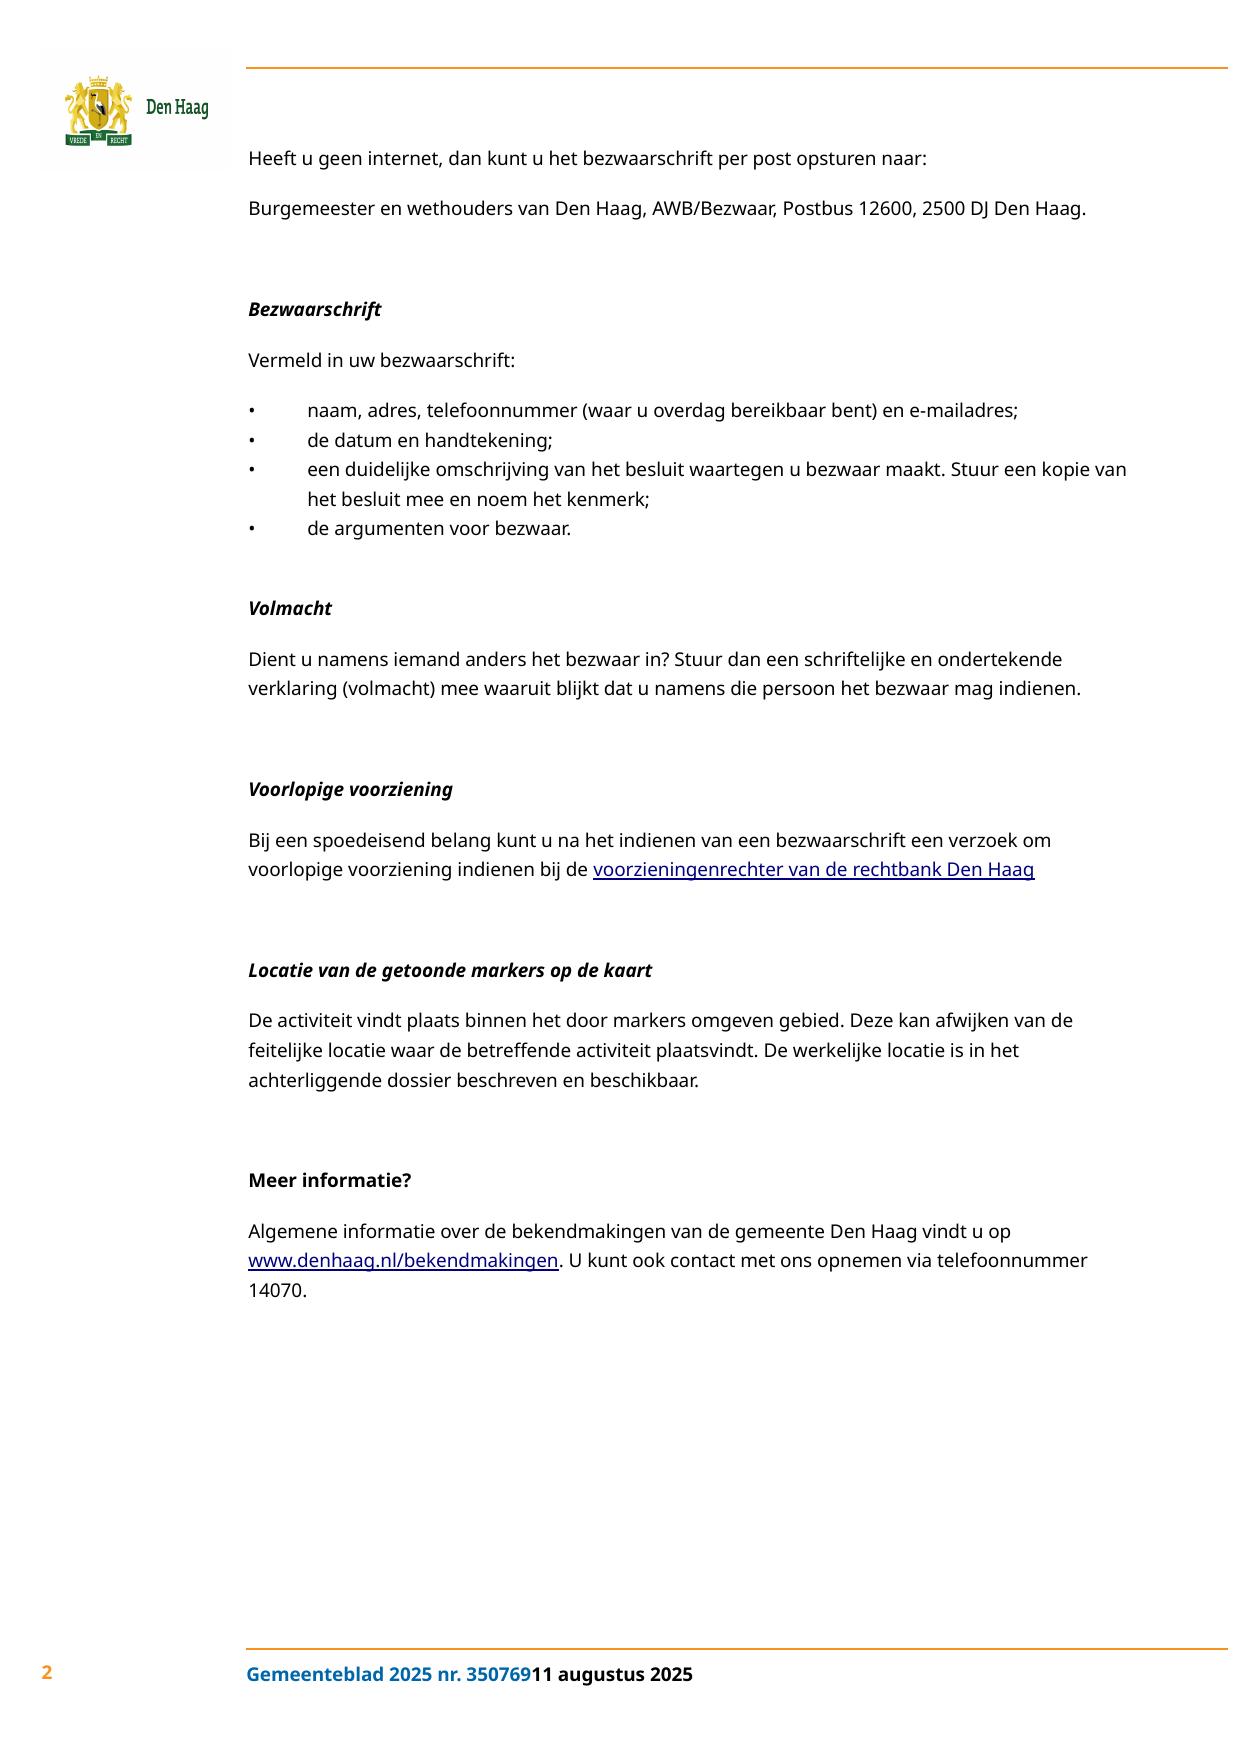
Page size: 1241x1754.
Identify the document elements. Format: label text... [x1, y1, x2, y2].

picture [41, 47, 231, 172]
text De activiteit vindt plaats binnen het door markers omgeven gebied. Deze kan afwijken van de feitelijke locatie waar de betreffende activiteit plaatsvindt. De werkelijke locatie is in het achterliggende dossier beschreven en beschikbaar. [248, 1008, 1152, 1093]
text Meer informatie? [248, 1168, 1152, 1193]
text Algemene informatie over de bekendmakingen van de gemeente Den Haag vindt u op www.denhaag.nl/bekendmakingen. U kunt ook contact met ons opnemen via telefoonnummer 14070. [248, 1218, 1152, 1303]
text Voorlopige voorziening [248, 776, 1152, 802]
text Heeft u geen internet, dan kunt u het bezwaarschrift per post opsturen naar: [248, 145, 1152, 171]
list naam, adres, telefoonnummer (waar u overdag bereikbaar bent) en e-mailadres; [248, 397, 1152, 423]
text Bij een spoedeisend belang kunt u na het indienen van een bezwaarschrift een verzoek om voorlopige voorziening indienen bij de voorzieningenrechter van de rechtbank Den Haag [248, 827, 1152, 882]
text Volmacht [248, 596, 1152, 621]
list de datum en handtekening; [248, 427, 1152, 453]
list een duidelijke omschrijving van het besluit waartegen u bezwaar maakt. Stuur een kopie van het besluit mee en noem het kenmerk; [248, 456, 1152, 512]
text Bezwaarschrift [248, 296, 1152, 322]
list de argumenten voor bezwaar. [248, 516, 1152, 541]
text Vermeld in uw bezwaarschrift: [248, 347, 1152, 373]
text Locatie van de getoonde markers op de kaart [248, 957, 1152, 983]
text Dient u namens iemand anders het bezwaar in? Stuur dan een schriftelijke en ondertekende verklaring (volmacht) mee waaruit blijkt dat u namens die persoon het bezwaar mag indienen. [248, 646, 1152, 701]
text Burgemeester en wethouders van Den Haag, AWB/Bezwaar, Postbus 12600, 2500 DJ Den Haag. [248, 196, 1152, 221]
